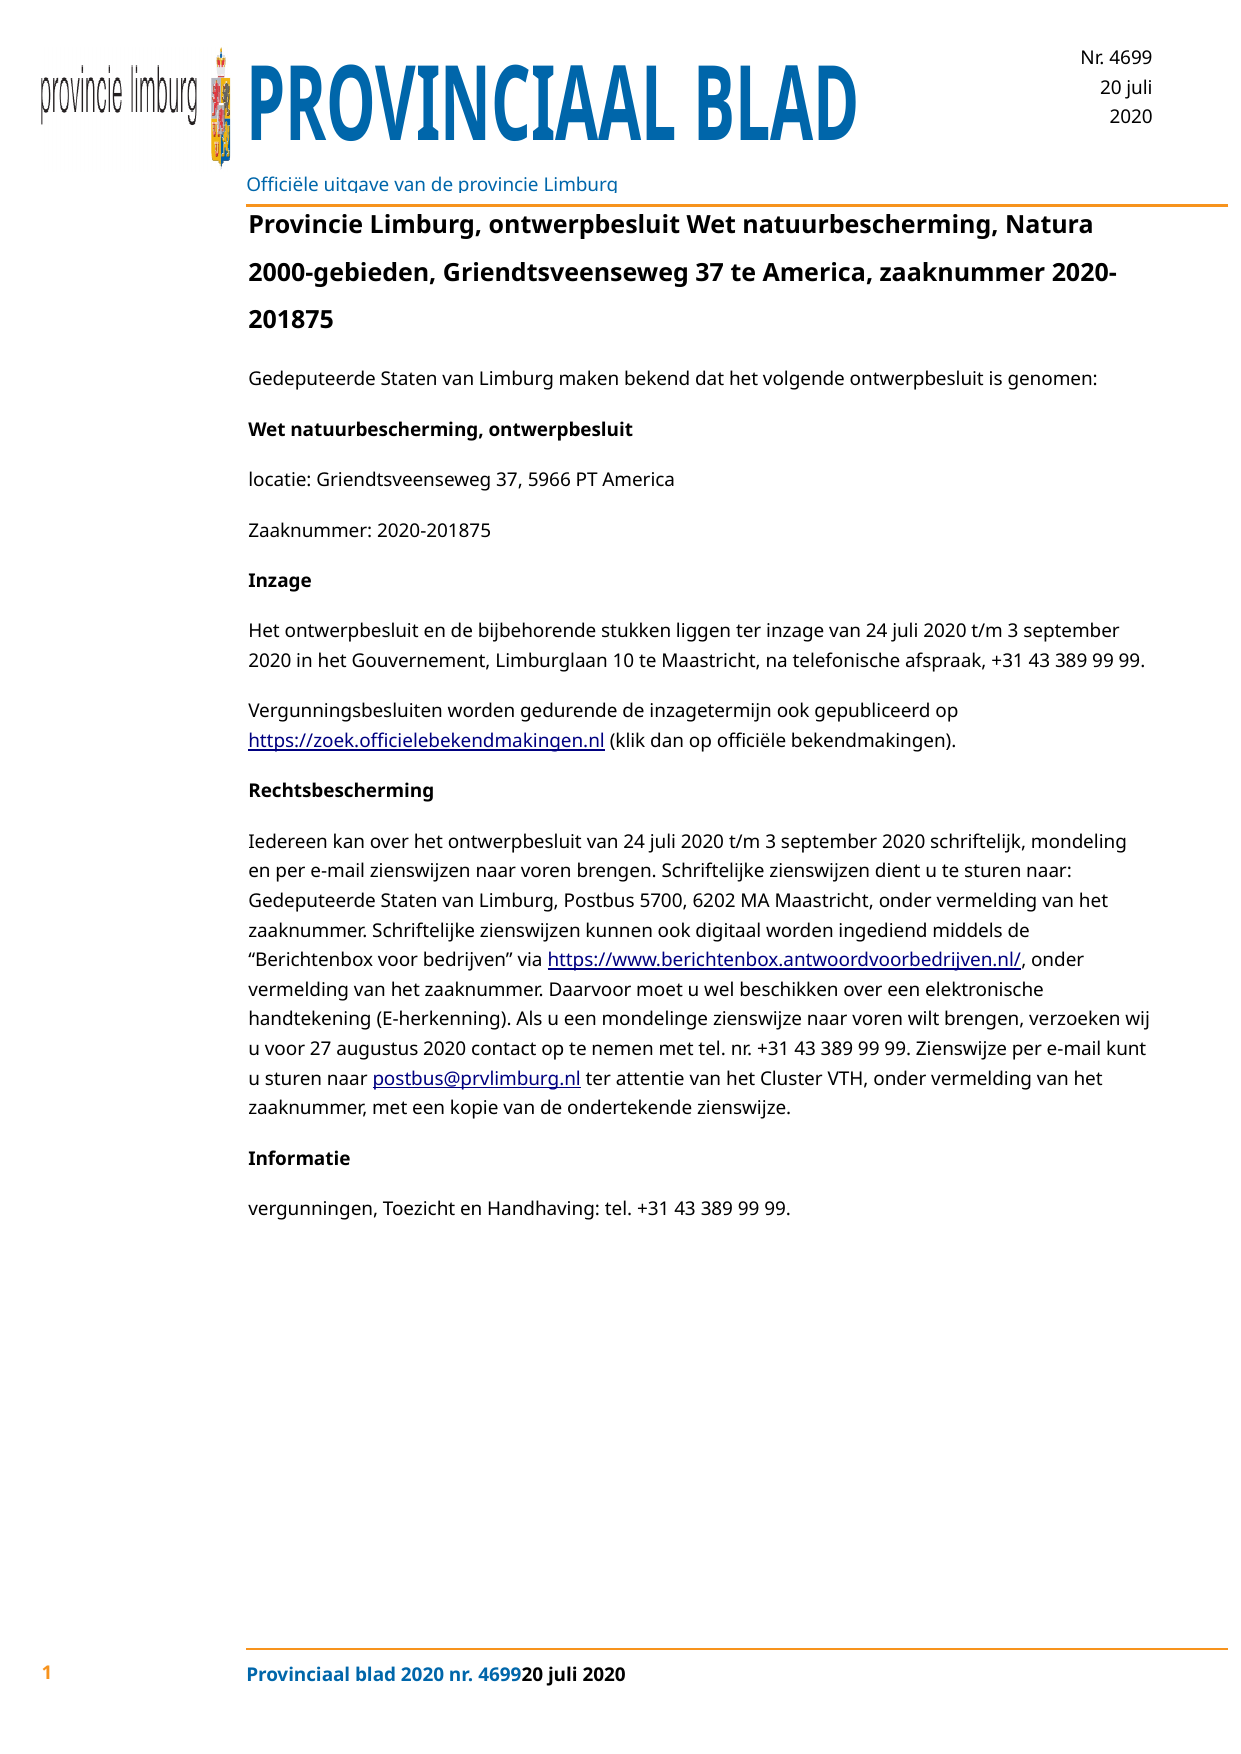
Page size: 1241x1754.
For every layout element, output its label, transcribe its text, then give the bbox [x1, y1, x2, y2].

picture [41, 47, 231, 172]
text Het ontwerpbesluit en de bijbehorende stukken liggen ter inzage van 24 juli 2020 t/m 3 september 2020 in het Gouvernement, Limburglaan 10 te Maastricht, na telefonische afspraak, +31 43 389 99 99. [248, 618, 1152, 673]
text Vergunningsbesluiten worden gedurende de inzagetermijn ook gepubliceerd op https://zoek.officielebekendmakingen.nl (klik dan op officiële bekendmakingen). [248, 698, 1152, 753]
text locatie: Griendtsveenseweg 37, 5966 PT America [248, 466, 1152, 492]
text Iedereen kan over het ontwerpbesluit van 24 juli 2020 t/m 3 september 2020 schriftelijk, mondeling en per e-mail zienswijzen naar voren brengen. Schriftelijke zienswijzen dient u te sturen naar: Gedeputeerde Staten van Limburg, Postbus 5700, 6202 MA Maastricht, onder vermelding van het zaaknummer. Schriftelijke zienswijzen kunnen ook digitaal worden ingediend middels de “Berichtenbox voor bedrijven” via https://www.berichtenbox.antwoordvoorbedrijven.nl/, onder vermelding van het zaaknummer. Daarvoor moet u wel beschikken over een elektronische handtekening (E-herkenning). Als u een mondelinge zienswijze naar voren wilt brengen, verzoeken wij u voor 27 augustus 2020 contact op te nemen met tel. nr. +31 43 389 99 99. Zienswijze per e-mail kunt u sturen naar postbus@prvlimburg.nl ter attentie van het Cluster VTH, onder vermelding van het zaaknummer, met een kopie van de ondertekende zienswijze. [248, 828, 1152, 1120]
text Rechtsbescherming [248, 778, 1152, 803]
text Wet natuurbescherming, ontwerpbesluit [248, 416, 1152, 442]
text Gedeputeerde Staten van Limburg maken bekend dat het volgende ontwerpbesluit is genomen: [248, 366, 1152, 391]
text Informatie [248, 1145, 1152, 1170]
text Provincie Limburg, ontwerpbesluit Wet natuurbescherming, Natura 2000-gebieden, Griendtsveenseweg 37 te America, zaaknummer 2020-201875 [248, 207, 1152, 336]
text Zaaknummer: 2020-201875 [248, 517, 1152, 542]
text vergunningen, Toezicht en Handhaving: tel. +31 43 389 99 99. [248, 1195, 1152, 1221]
text Inzage [248, 567, 1152, 593]
